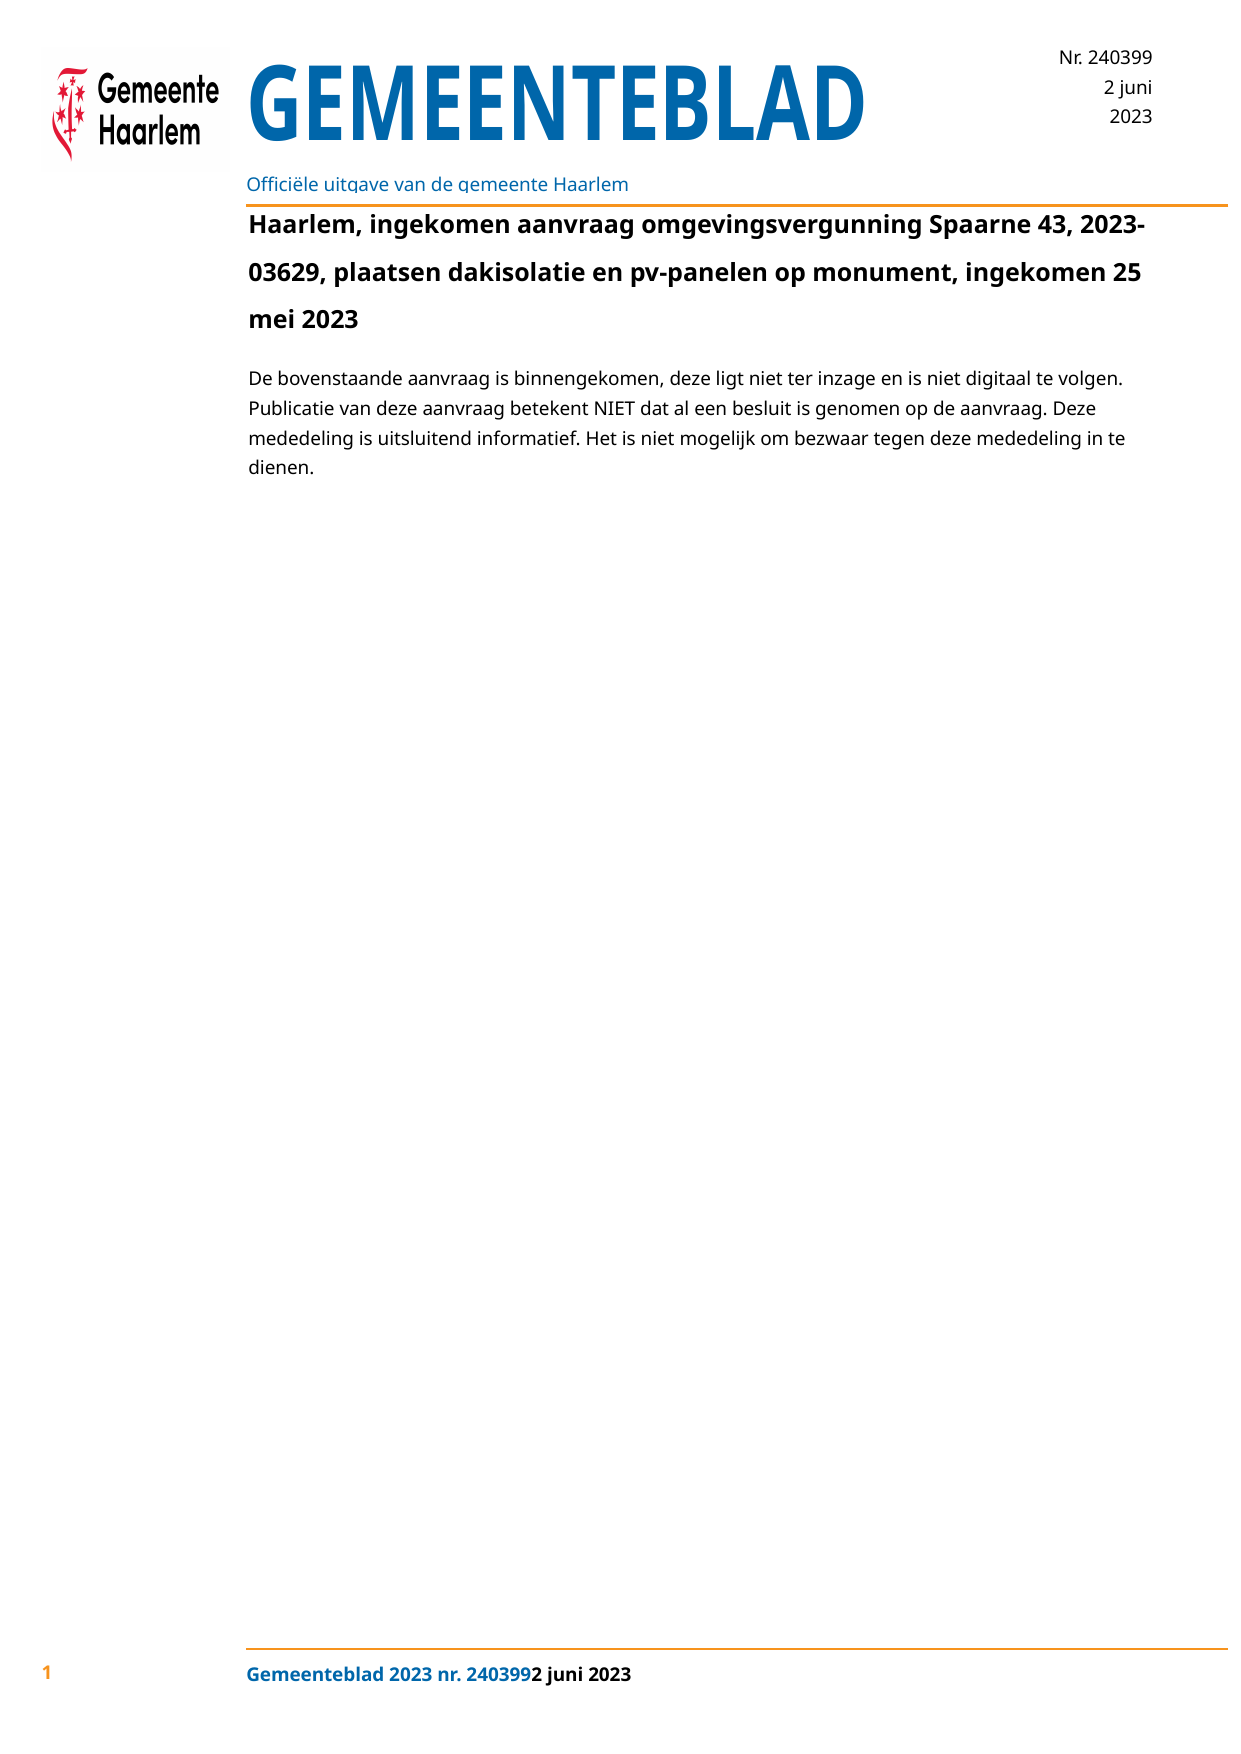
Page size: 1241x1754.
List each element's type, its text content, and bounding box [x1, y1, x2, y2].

picture [41, 47, 231, 172]
text De bovenstaande aanvraag is binnengekomen, deze ligt niet ter inzage en is niet digitaal te volgen. Publicatie van deze aanvraag betekent NIET dat al een besluit is genomen op de aanvraag. Deze mededeling is uitsluitend informatief. Het is niet mogelijk om bezwaar tegen deze mededeling in te dienen. [248, 366, 1152, 480]
text Haarlem, ingekomen aanvraag omgevingsvergunning Spaarne 43, 2023-03629, plaatsen dakisolatie en pv-panelen op monument, ingekomen 25 mei 2023 [248, 207, 1152, 336]
